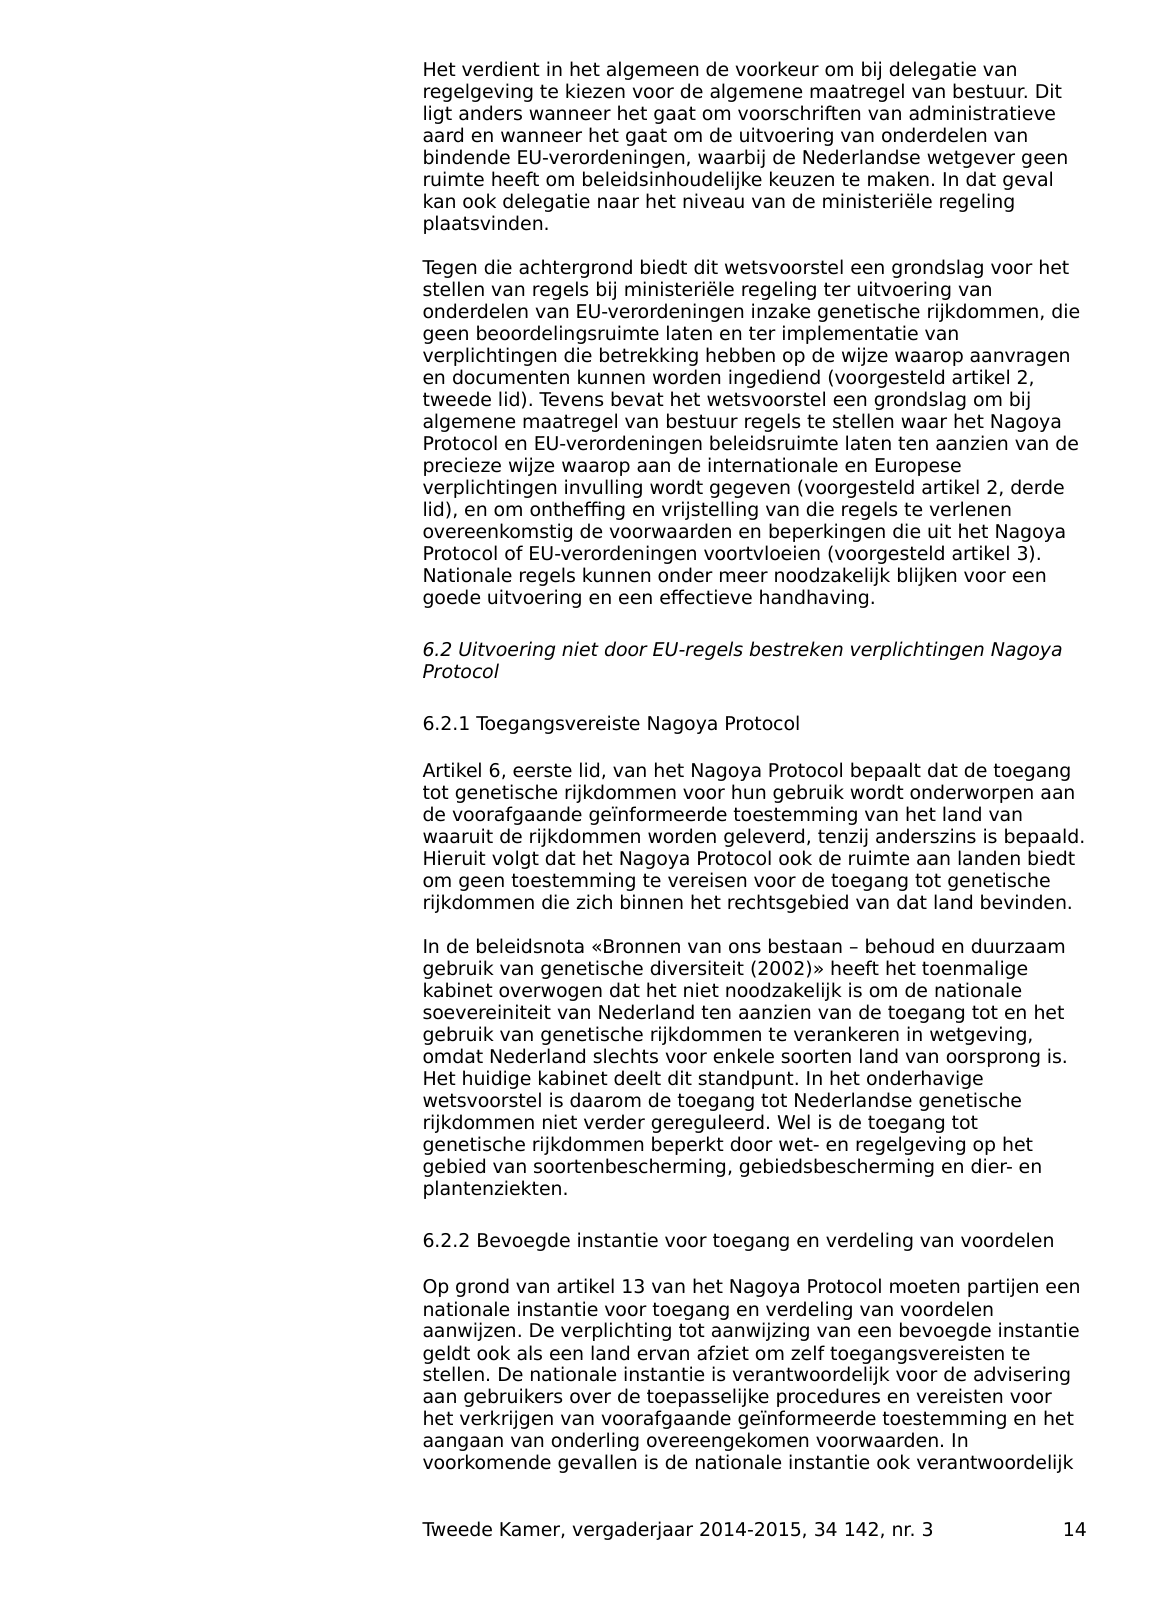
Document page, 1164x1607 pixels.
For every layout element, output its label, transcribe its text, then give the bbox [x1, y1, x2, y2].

subtitle 6.2.2 Bevoegde instantie voor toegang en verdeling van voordelen [422, 1229, 1087, 1251]
text Tegen die achtergrond biedt dit wetsvoorstel een grondslag voor het stellen van regels bij ministeriële regeling ter uitvoering van onderdelen van EU-verordeningen inzake genetische rijkdommen, die geen beoordelingsruimte laten en ter implementatie van verplichtingen die betrekking hebben op de wijze waarop aanvragen en documenten kunnen worden ingediend (voorgesteld artikel 2, tweede lid). Tevens bevat het wetsvoorstel een grondslag om bij algemene maatregel van bestuur regels te stellen waar het Nagoya Protocol en EU-verordeningen beleidsruimte laten ten aanzien van de precieze wijze waarop aan de internationale en Europese verplichtingen invulling wordt gegeven (voorgesteld artikel 2, derde lid), en om ontheffing en vrijstelling van die regels te verlenen overeenkomstig de voorwaarden en beperkingen die uit het Nagoya Protocol of EU-verordeningen voortvloeien (voorgesteld artikel 3). Nationale regels kunnen onder meer noodzakelijk blijken voor een goede uitvoering en een effectieve handhaving. [422, 257, 1087, 609]
text Op grond van artikel 13 van het Nagoya Protocol moeten partijen een nationale instantie voor toegang en verdeling van voordelen aanwijzen. De verplichting tot aanwijzing van een bevoegde instantie geldt ook als een land ervan afziet om zelf toegangsvereisten te stellen. De nationale instantie is verantwoordelijk voor de advisering aan gebruikers over de toepasselijke procedures en vereisten voor het verkrijgen van voorafgaande geïnformeerde toestemming en het aangaan van onderling overeengekomen voorwaarden. In voorkomende gevallen is de nationale instantie ook verantwoordelijk [422, 1276, 1087, 1474]
text In de beleidsnota «Bronnen van ons bestaan – behoud en duurzaam gebruik van genetische diversiteit (2002)» heeft het toenmalige kabinet overwogen dat het niet noodzakelijk is om de nationale soevereiniteit van Nederland ten aanzien van de toegang tot en het gebruik van genetische rijkdommen te verankeren in wetgeving, omdat Nederland slechts voor enkele soorten land van oorsprong is. Het huidige kabinet deelt dit standpunt. In het onderhavige wetsvoorstel is daarom de toegang tot Nederlandse genetische rijkdommen niet verder gereguleerd. Wel is de toegang tot genetische rijkdommen beperkt door wet- en regelgeving op het gebied van soortenbescherming, gebiedsbescherming en dier- en plantenziekten. [422, 936, 1087, 1199]
subtitle 6.2.1 Toegangsvereiste Nagoya Protocol [422, 713, 1087, 735]
text Het verdient in het algemeen de voorkeur om bij delegatie van regelgeving te kiezen voor de algemene maatregel van bestuur. Dit ligt anders wanneer het gaat om voorschriften van administratieve aard en wanneer het gaat om de uitvoering van onderdelen van bindende EU-verordeningen, waarbij de Nederlandse wetgever geen ruimte heeft om beleidsinhoudelijke keuzen te maken. In dat geval kan ook delegatie naar het niveau van de ministeriële regeling plaatsvinden. [422, 59, 1087, 235]
text Artikel 6, eerste lid, van het Nagoya Protocol bepaalt dat de toegang tot genetische rijkdommen voor hun gebruik wordt onderworpen aan de voorafgaande geïnformeerde toestemming van het land van waaruit de rijkdommen worden geleverd, tenzij anderszins is bepaald. Hieruit volgt dat het Nagoya Protocol ook de ruimte aan landen biedt om geen toestemming te vereisen voor de toegang tot genetische rijkdommen die zich binnen het rechtsgebied van dat land bevinden. [422, 760, 1087, 913]
subtitle 6.2 Uitvoering niet door EU-regels bestreken verplichtingen Nagoya Protocol [422, 639, 1087, 683]
